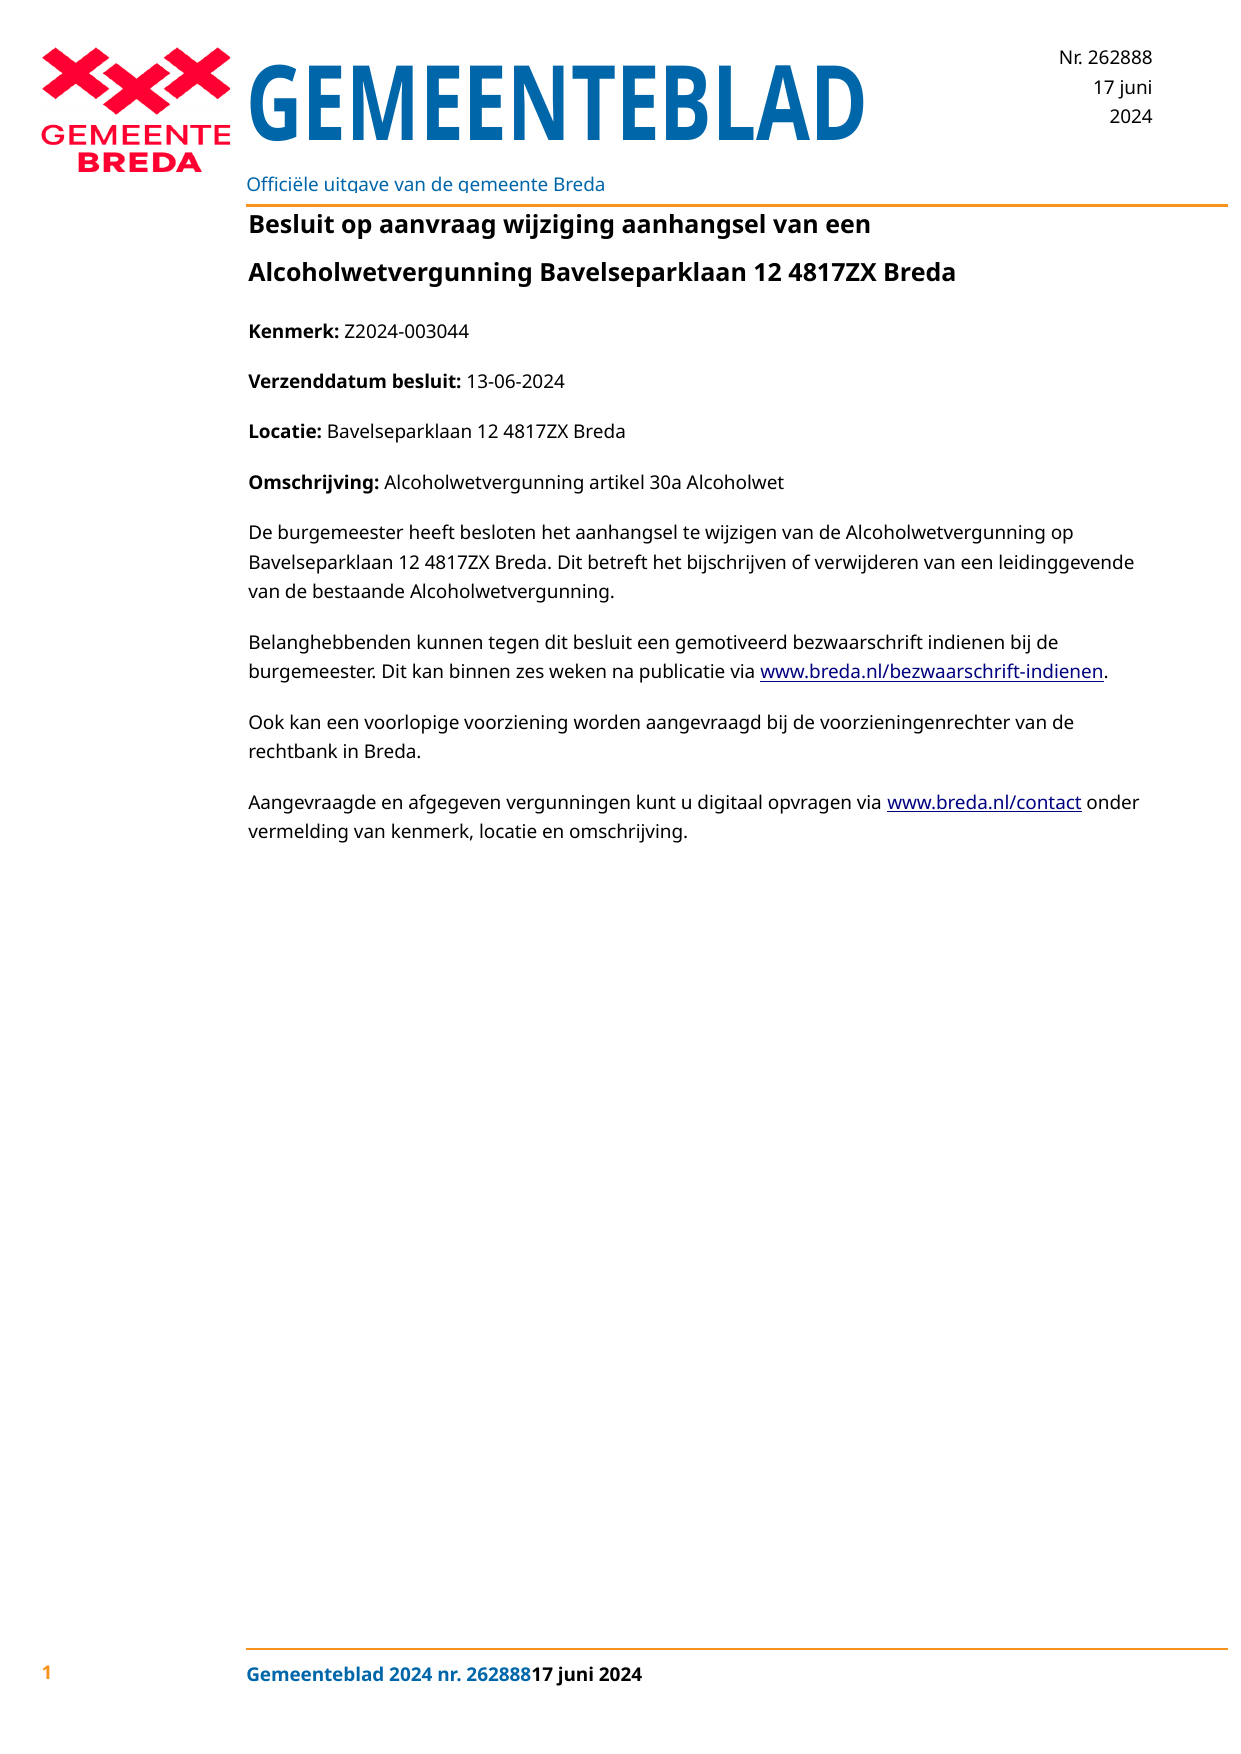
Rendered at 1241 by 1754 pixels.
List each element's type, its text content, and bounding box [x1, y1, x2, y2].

text Belanghebbenden kunnen tegen dit besluit een gemotiveerd bezwaarschrift indienen bij de burgemeester. Dit kan binnen zes weken na publicatie via www.breda.nl/bezwaarschrift-indienen. [248, 629, 1152, 684]
text Aangevraagde en afgegeven vergunningen kunt u digitaal opvragen via www.breda.nl/contact onder vermelding van kenmerk, locatie en omschrijving. [248, 789, 1152, 844]
text Kenmerk: Z2024-003044 [248, 318, 1152, 344]
text Ook kan een voorlopige voorziening worden aangevraagd bij de voorzieningenrechter van de rechtbank in Breda. [248, 709, 1152, 764]
text Besluit op aanvraag wijziging aanhangsel van een Alcoholwetvergunning Bavelseparklaan 12 4817ZX Breda [248, 207, 1152, 288]
text Locatie: Bavelseparklaan 12 4817ZX Breda [248, 419, 1152, 444]
text De burgemeester heeft besloten het aanhangsel te wijzigen van de Alcoholwetvergunning op Bavelseparklaan 12 4817ZX Breda. Dit betreft het bijschrijven of verwijderen van een leidinggevende van de bestaande Alcoholwetvergunning. [248, 519, 1152, 604]
picture [41, 47, 231, 172]
text Omschrijving: Alcoholwetvergunning artikel 30a Alcoholwet [248, 469, 1152, 495]
text Verzenddatum besluit: 13-06-2024 [248, 368, 1152, 394]
